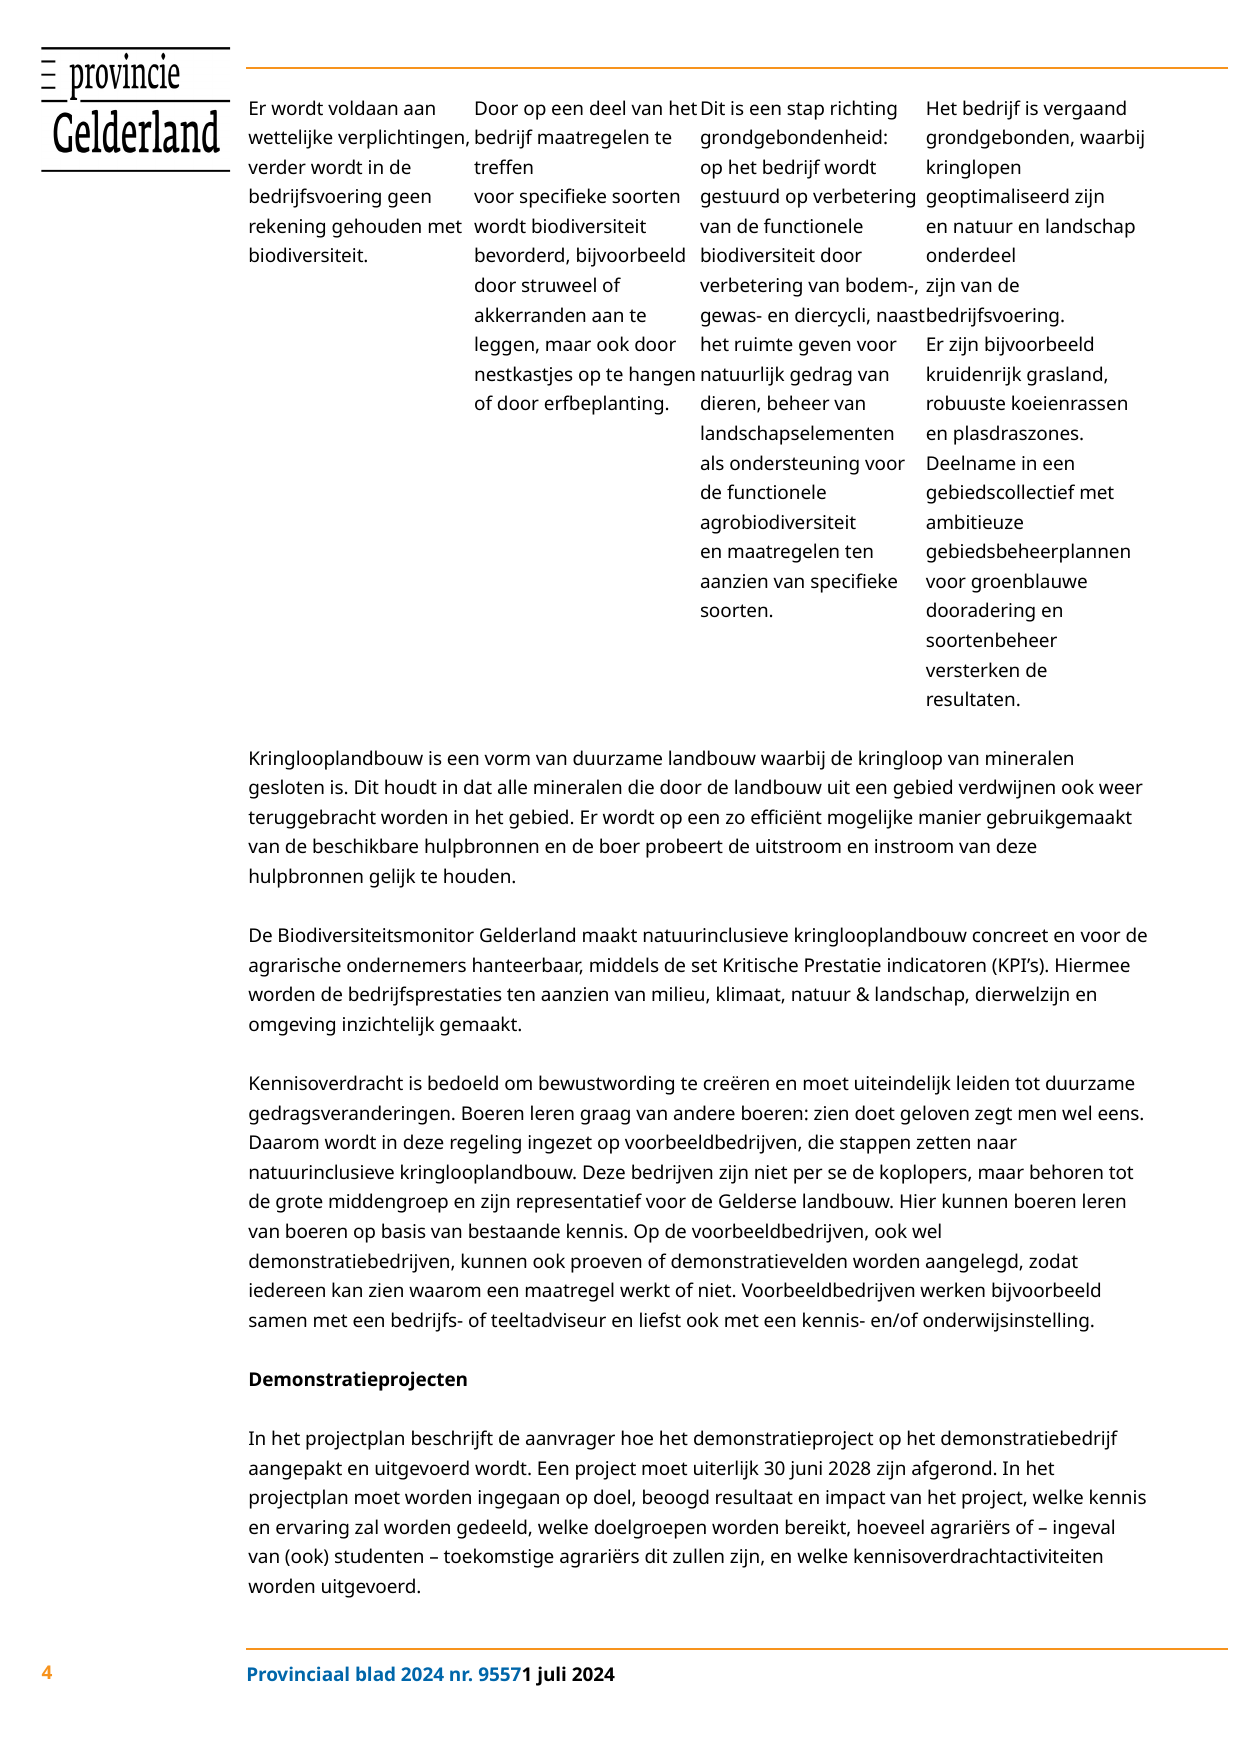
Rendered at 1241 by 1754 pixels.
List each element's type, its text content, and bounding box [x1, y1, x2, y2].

table_cell Dit is een stap richting grondgebondenheid: op het bedrijf wordt gestuurd op verbetering van de functionele biodiversiteit door verbetering van bodem-, gewas- en diercycli, naast het ruimte geven voor natuurlijk gedrag van dieren, beheer van landschapselementen als ondersteuning voor de functionele agrobiodiversiteit en maatregelen ten aanzien van specifieke soorten. [700, 95, 926, 712]
table_cell Door op een deel van het bedrijf maatregelen te treffen voor specifieke soorten wordt biodiversiteit bevorderd, bijvoorbeeld door struweel of akkerranden aan te leggen, maar ook door nestkastjes op te hangen of door erfbeplanting. [474, 95, 700, 712]
text Kringlooplandbouw is een vorm van duurzame landbouw waarbij de kringloop van mineralen gesloten is. Dit houdt in dat alle mineralen die door de landbouw uit een gebied verdwijnen ook weer teruggebracht worden in het gebied. Er wordt op een zo efficiënt mogelijke manier gebruikgemaakt van de beschikbare hulpbronnen en de boer probeert de uitstroom en instroom van deze hulpbronnen gelijk te houden. [248, 745, 1152, 889]
table_cell Het bedrijf is vergaand grondgebonden, waarbij kringlopen geoptimaliseerd zijn en natuur en landschap onderdeel zijn van de bedrijfsvoering. Er zijn bijvoorbeeld kruidenrijk grasland, robuuste koeienrassen en plasdraszones. Deelname in een gebiedscollectief met ambitieuze gebiedsbeheerplannen voor groenblauwe dooradering en soortenbeheer versterken de resultaten. [926, 95, 1152, 712]
table_cell Er wordt voldaan aan wettelijke verplichtingen, verder wordt in de bedrijfsvoering geen rekening gehouden met biodiversiteit. [248, 95, 474, 712]
picture [41, 47, 231, 172]
text Demonstratieprojecten [248, 1366, 1152, 1392]
text Kennisoverdracht is bedoeld om bewustwording te creëren en moet uiteindelijk leiden tot duurzame gedragsveranderingen. Boeren leren graag van andere boeren: zien doet geloven zegt men wel eens. Daarom wordt in deze regeling ingezet op voorbeeldbedrijven, die stappen zetten naar natuurinclusieve kringlooplandbouw. Deze bedrijven zijn niet per se de koplopers, maar behoren tot de grote middengroep en zijn representatief voor de Gelderse landbouw. Hier kunnen boeren leren van boeren op basis van bestaande kennis. Op de voorbeeldbedrijven, ook wel demonstratiebedrijven, kunnen ook proeven of demonstratievelden worden aangelegd, zodat iedereen kan zien waarom een maatregel werkt of niet. Voorbeeldbedrijven werken bijvoorbeeld samen met een bedrijfs- of teeltadviseur en liefst ook met een kennis- en/of onderwijsinstelling. [248, 1070, 1152, 1333]
text De Biodiversiteitsmonitor Gelderland maakt natuurinclusieve kringlooplandbouw concreet en voor de agrarische ondernemers hanteerbaar, middels de set Kritische Prestatie indicatoren (KPI’s). Hiermee worden de bedrijfsprestaties ten aanzien van milieu, klimaat, natuur & landschap, dierwelzijn en omgeving inzichtelijk gemaakt. [248, 922, 1152, 1037]
text In het projectplan beschrijft de aanvrager hoe het demonstratieproject op het demonstratiebedrijf aangepakt en uitgevoerd wordt. Een project moet uiterlijk 30 juni 2028 zijn afgerond. In het projectplan moet worden ingegaan op doel, beoogd resultaat en impact van het project, welke kennis en ervaring zal worden gedeeld, welke doelgroepen worden bereikt, hoeveel agrariërs of – ingeval van (ook) studenten – toekomstige agrariërs dit zullen zijn, en welke kennisoverdrachtactiviteiten worden uitgevoerd. [248, 1425, 1152, 1599]
